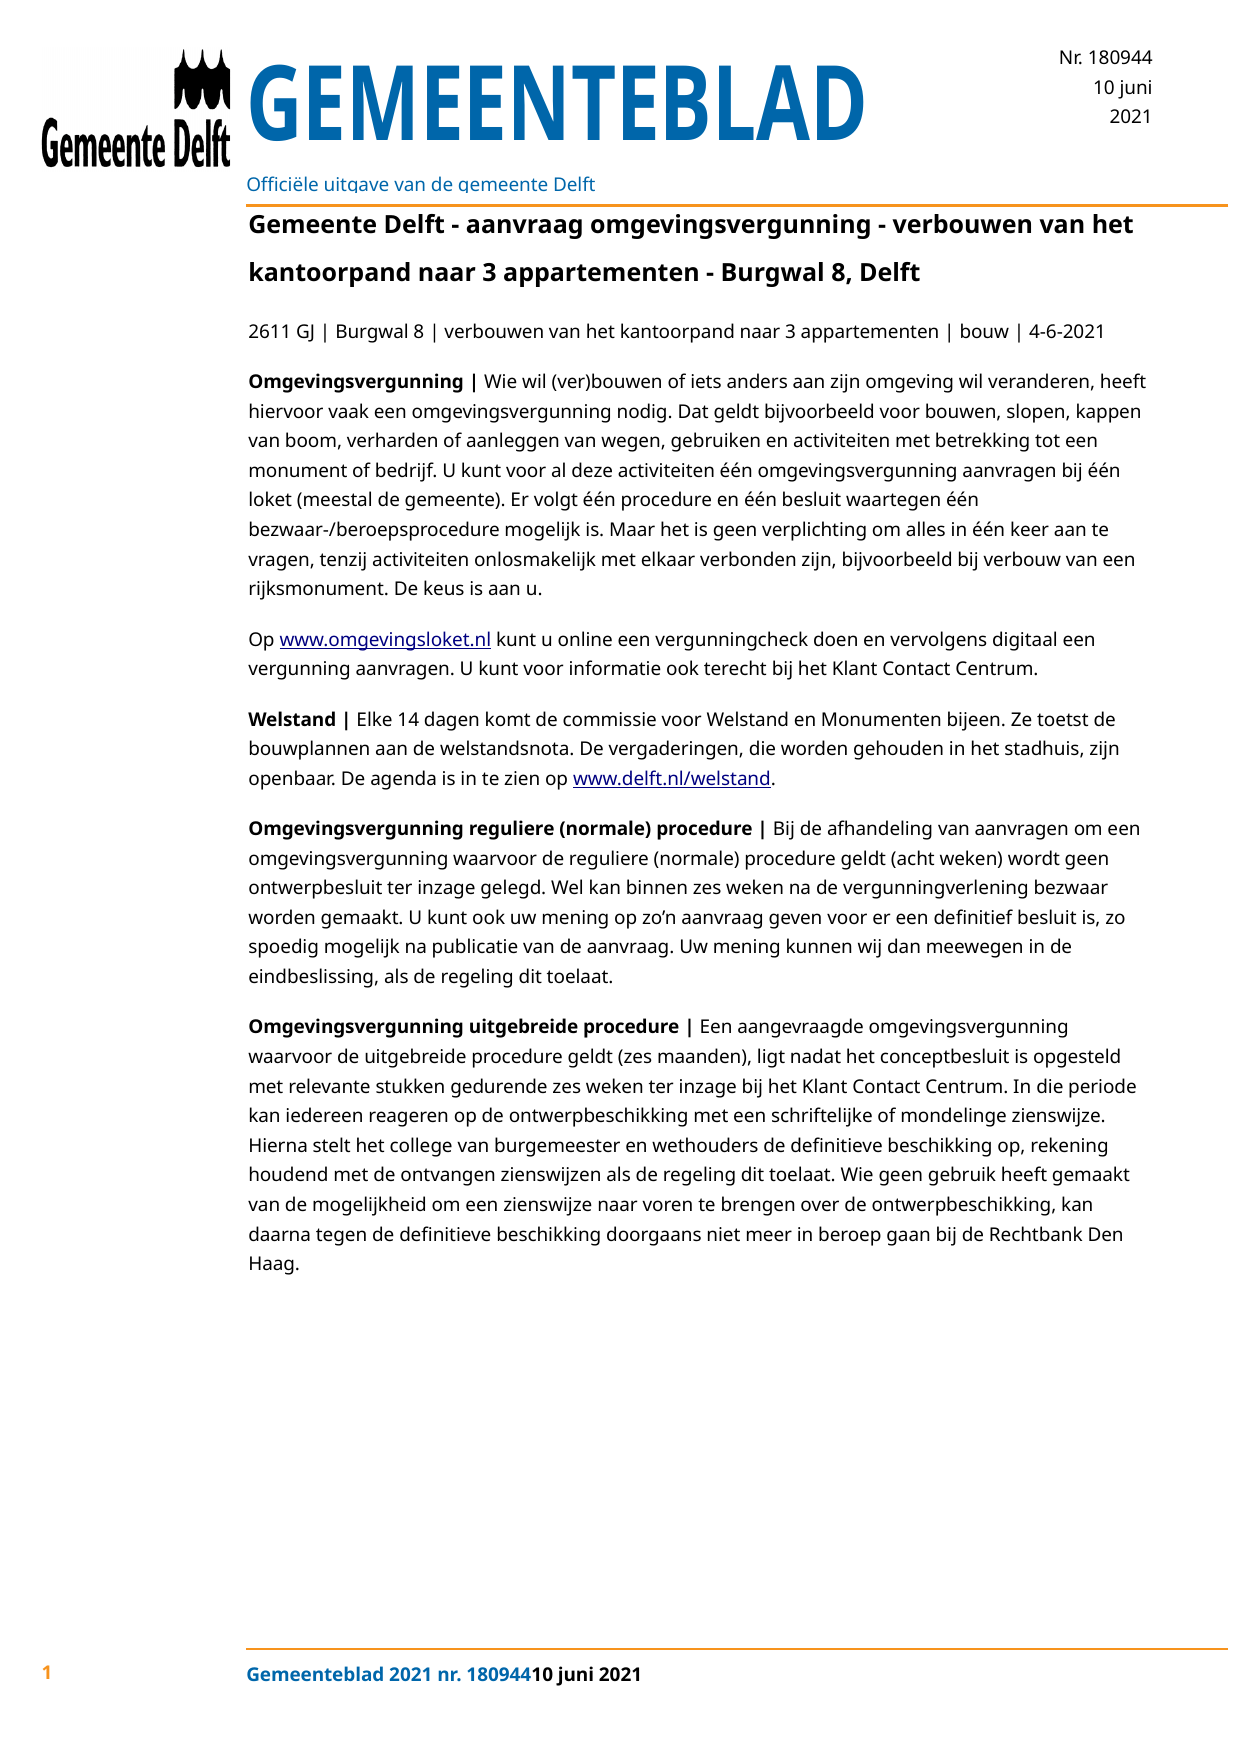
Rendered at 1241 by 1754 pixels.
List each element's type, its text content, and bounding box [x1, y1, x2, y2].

text Omgevingsvergunning reguliere (normale) procedure | Bij de afhandeling van aanvragen om een omgevingsvergunning waarvoor de reguliere (normale) procedure geldt (acht weken) wordt geen ontwerpbesluit ter inzage gelegd. Wel kan binnen zes weken na de vergunningverlening bezwaar worden gemaakt. U kunt ook uw mening op zo’n aanvraag geven voor er een definitief besluit is, zo spoedig mogelijk na publicatie van de aanvraag. Uw mening kunnen wij dan meewegen in de eindbeslissing, als de regeling dit toelaat. [248, 815, 1152, 989]
text Gemeente Delft - aanvraag omgevingsvergunning - verbouwen van het kantoorpand naar 3 appartementen - Burgwal 8, Delft [248, 207, 1152, 288]
text Omgevingsvergunning uitgebreide procedure | Een aangevraagde omgevingsvergunning waarvoor de uitgebreide procedure geldt (zes maanden), ligt nadat het conceptbesluit is opgesteld met relevante stukken gedurende zes weken ter inzage bij het Klant Contact Centrum. In die periode kan iedereen reageren op de ontwerpbeschikking met een schriftelijke of mondelinge zienswijze. Hierna stelt het college van burgemeester en wethouders de definitieve beschikking op, rekening houdend met de ontvangen zienswijzen als de regeling dit toelaat. Wie geen gebruik heeft gemaakt van de mogelijkheid om een zienswijze naar voren te brengen over de ontwerpbeschikking, kan daarna tegen de definitieve beschikking doorgaans niet meer in beroep gaan bij de Rechtbank Den Haag. [248, 1014, 1152, 1276]
text Op www.omgevingsloket.nl kunt u online een vergunningcheck doen en vervolgens digitaal een vergunning aanvragen. U kunt voor informatie ook terecht bij het Klant Contact Centrum. [248, 626, 1152, 681]
text Omgevingsvergunning | Wie wil (ver)bouwen of iets anders aan zijn omgeving wil veranderen, heeft hiervoor vaak een omgevingsvergunning nodig. Dat geldt bijvoorbeeld voor bouwen, slopen, kappen van boom, verharden of aanleggen van wegen, gebruiken en activiteiten met betrekking tot een monument of bedrijf. U kunt voor al deze activiteiten één omgevingsvergunning aanvragen bij één loket (meestal de gemeente). Er volgt één procedure en één besluit waartegen één bezwaar-/beroepsprocedure mogelijk is. Maar het is geen verplichting om alles in één keer aan te vragen, tenzij activiteiten onlosmakelijk met elkaar verbonden zijn, bijvoorbeeld bij verbouw van een rijksmonument. De keus is aan u. [248, 368, 1152, 601]
text Welstand | Elke 14 dagen komt de commissie voor Welstand en Monumenten bijeen. Ze toetst de bouwplannen aan de welstandsnota. De vergaderingen, die worden gehouden in het stadhuis, zijn openbaar. De agenda is in te zien op www.delft.nl/welstand. [248, 706, 1152, 791]
text 2611 GJ | Burgwal 8 | verbouwen van het kantoorpand naar 3 appartementen | bouw | 4-6-2021 [248, 318, 1152, 344]
picture [41, 47, 231, 172]
